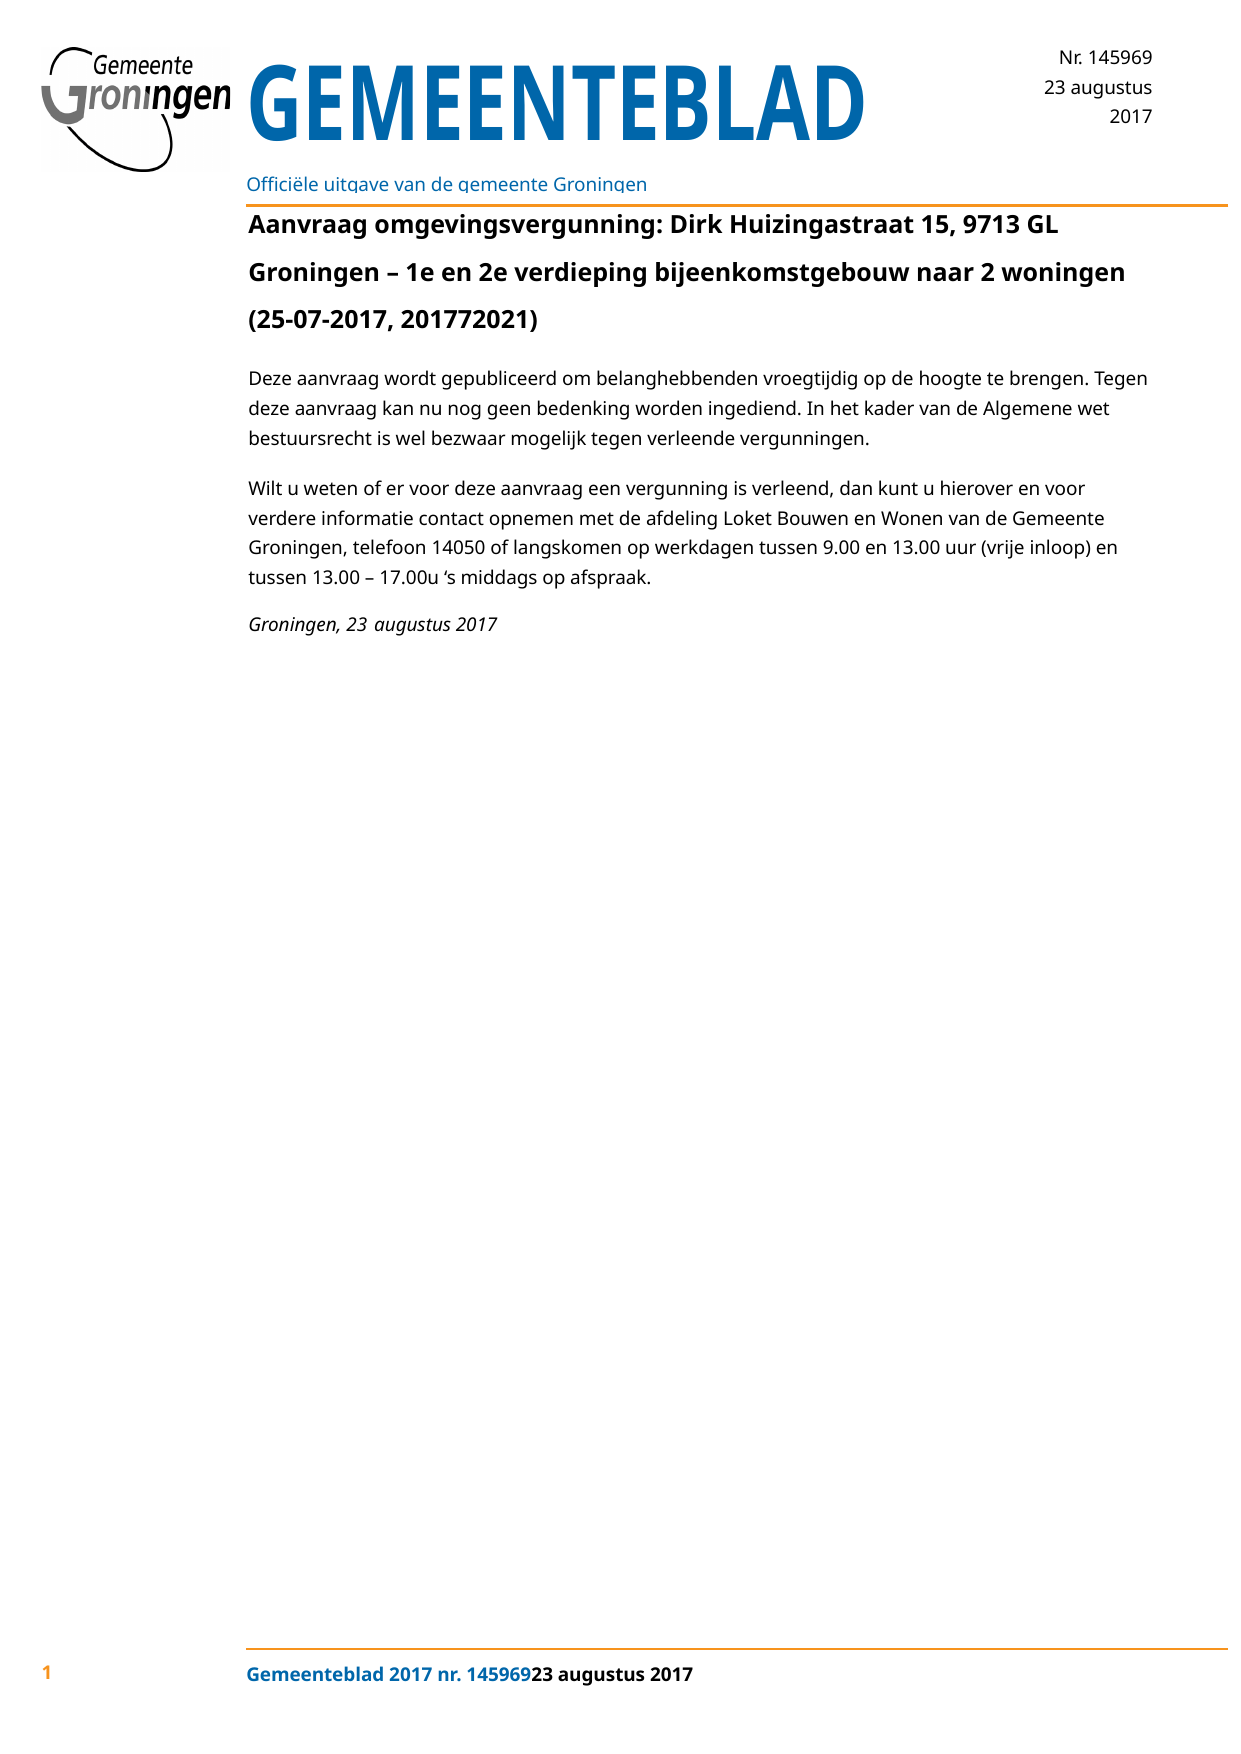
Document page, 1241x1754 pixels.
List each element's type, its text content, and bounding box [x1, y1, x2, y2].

text Aanvraag omgevingsvergunning: Dirk Huizingastraat 15, 9713 GL Groningen – 1e en 2e verdieping bijeenkomstgebouw naar 2 woningen (25-07-2017, 201772021) [248, 207, 1152, 336]
text Deze aanvraag wordt gepubliceerd om belanghebbenden vroegtijdig op de hoogte te brengen. Tegen deze aanvraag kan nu nog geen bedenking worden ingediend. In het kader van de Algemene wet bestuursrecht is wel bezwaar mogelijk tegen verleende vergunningen. [248, 366, 1152, 450]
text Wilt u weten of er voor deze aanvraag een vergunning is verleend, dan kunt u hierover en voor verdere informatie contact opnemen met de afdeling Loket Bouwen en Wonen van de Gemeente Groningen, telefoon 14050 of langskomen op werkdagen tussen 9.00 en 13.00 uur (vrije inloop) en tussen 13.00 – 17.00u ‘s middags op afspraak. [248, 475, 1152, 589]
picture [41, 47, 231, 172]
text Groningen, 23 augustus 2017 [248, 612, 1152, 637]
